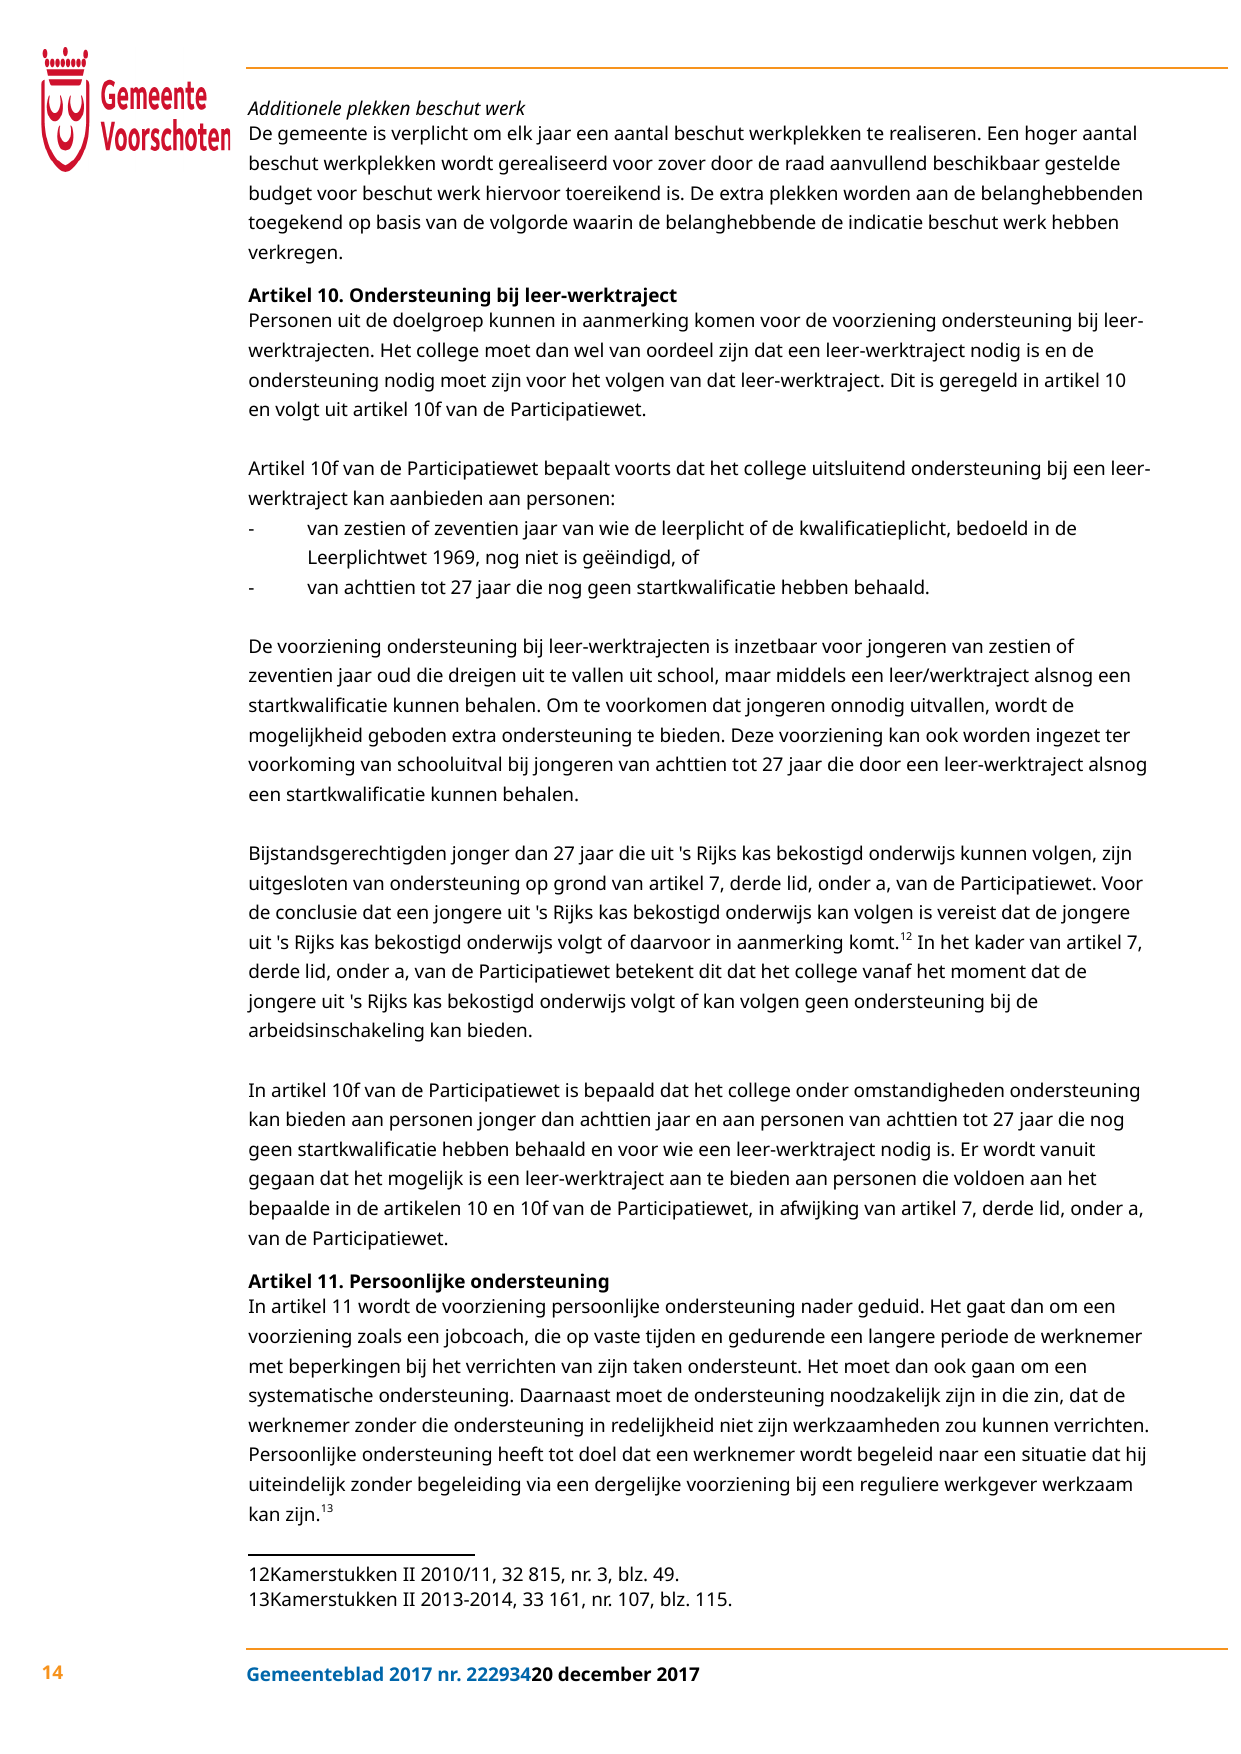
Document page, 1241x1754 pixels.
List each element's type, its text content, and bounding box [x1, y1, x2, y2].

list van achttien tot 27 jaar die nog geen startkwalificatie hebben behaald. [248, 574, 1152, 600]
text De gemeente is verplicht om elk jaar een aantal beschut werkplekken te realiseren. Een hoger aantal beschut werkplekken wordt gerealiseerd voor zover door de raad aanvullend beschikbaar gestelde budget voor beschut werk hiervoor toereikend is. De extra plekken worden aan de belanghebbenden toegekend op basis van de volgorde waarin de belanghebbende de indicatie beschut werk hebben verkregen. [248, 121, 1152, 264]
text De voorziening ondersteuning bij leer-werktrajecten is inzetbaar voor jongeren van zestien of zeventien jaar oud die dreigen uit te vallen uit school, maar middels een leer/werktraject alsnog een startkwalificatie kunnen behalen. Om te voorkomen dat jongeren onnodig uitvallen, wordt de mogelijkheid geboden extra ondersteuning te bieden. Deze voorziening kan ook worden ingezet ter voorkoming van schooluitval bij jongeren van achttien tot 27 jaar die door een leer-werktraject alsnog een startkwalificatie kunnen behalen. [248, 633, 1152, 807]
text Additionele plekken beschut werk [248, 95, 1152, 121]
text Personen uit de doelgroep kunnen in aanmerking komen voor de voorziening ondersteuning bij leer-werktrajecten. Het college moet dan wel van oordeel zijn dat een leer-werktraject nodig is en de ondersteuning nodig moet zijn voor het volgen van dat leer-werktraject. Dit is geregeld in artikel 10 en volgt uit artikel 10f van de Participatiewet. [248, 308, 1152, 422]
text Artikel 10. Ondersteuning bij leer-werktraject [248, 282, 1152, 308]
text In artikel 11 wordt de voorziening persoonlijke ondersteuning nader geduid. Het gaat dan om een voorziening zoals een jobcoach, die op vaste tijden en gedurende een langere periode de werknemer met beperkingen bij het verrichten van zijn taken ondersteunt. Het moet dan ook gaan om een systematische ondersteuning. Daarnaast moet de ondersteuning noodzakelijk zijn in die zin, dat de werknemer zonder die ondersteuning in redelijkheid niet zijn werkzaamheden zou kunnen verrichten. Persoonlijke ondersteuning heeft tot doel dat een werknemer wordt begeleid naar een situatie dat hij uiteindelijk zonder begeleiding via een dergelijke voorziening bij een reguliere werkgever werkzaam kan zijn. [248, 1294, 1152, 1526]
text Artikel 11. Persoonlijke ondersteuning [248, 1268, 1152, 1294]
text Artikel 10f van de Participatiewet bepaalt voorts dat het college uitsluitend ondersteuning bij een leer-werktraject kan aanbieden aan personen: [248, 456, 1152, 511]
list van zestien of zeventien jaar van wie de leerplicht of de kwalificatieplicht, bedoeld in de Leerplichtwet 1969, nog niet is geëindigd, of [248, 515, 1152, 570]
text Kamerstukken II 2010/11, 32 815, nr. 3, blz. 49. [248, 1561, 1152, 1586]
text Kamerstukken II 2013-2014, 33 161, nr. 107, blz. 115. [248, 1586, 1152, 1612]
text In artikel 10f van de Participatiewet is bepaald dat het college onder omstandigheden ondersteuning kan bieden aan personen jonger dan achttien jaar en aan personen van achttien tot 27 jaar die nog geen startkwalificatie hebben behaald en voor wie een leer-werktraject nodig is. Er wordt vanuit gegaan dat het mogelijk is een leer-werktraject aan te bieden aan personen die voldoen aan het bepaalde in de artikelen 10 en 10f van de Participatiewet, in afwijking van artikel 7, derde lid, onder a, van de Participatiewet. [248, 1077, 1152, 1251]
picture [41, 47, 231, 172]
text Bijstandsgerechtigden jonger dan 27 jaar die uit 's Rijks kas bekostigd onderwijs kunnen volgen, zijn uitgesloten van ondersteuning op grond van artikel 7, derde lid, onder a, van de Participatiewet. Voor de conclusie dat een jongere uit 's Rijks kas bekostigd onderwijs kan volgen is vereist dat de jongere uit 's Rijks kas bekostigd onderwijs volgt of daarvoor in aanmerking komt. In het kader van artikel 7, derde lid, onder a, van de Participatiewet betekent dit dat het college vanaf het moment dat de jongere uit 's Rijks kas bekostigd onderwijs volgt of kan volgen geen ondersteuning bij de arbeidsinschakeling kan bieden. [248, 840, 1152, 1043]
